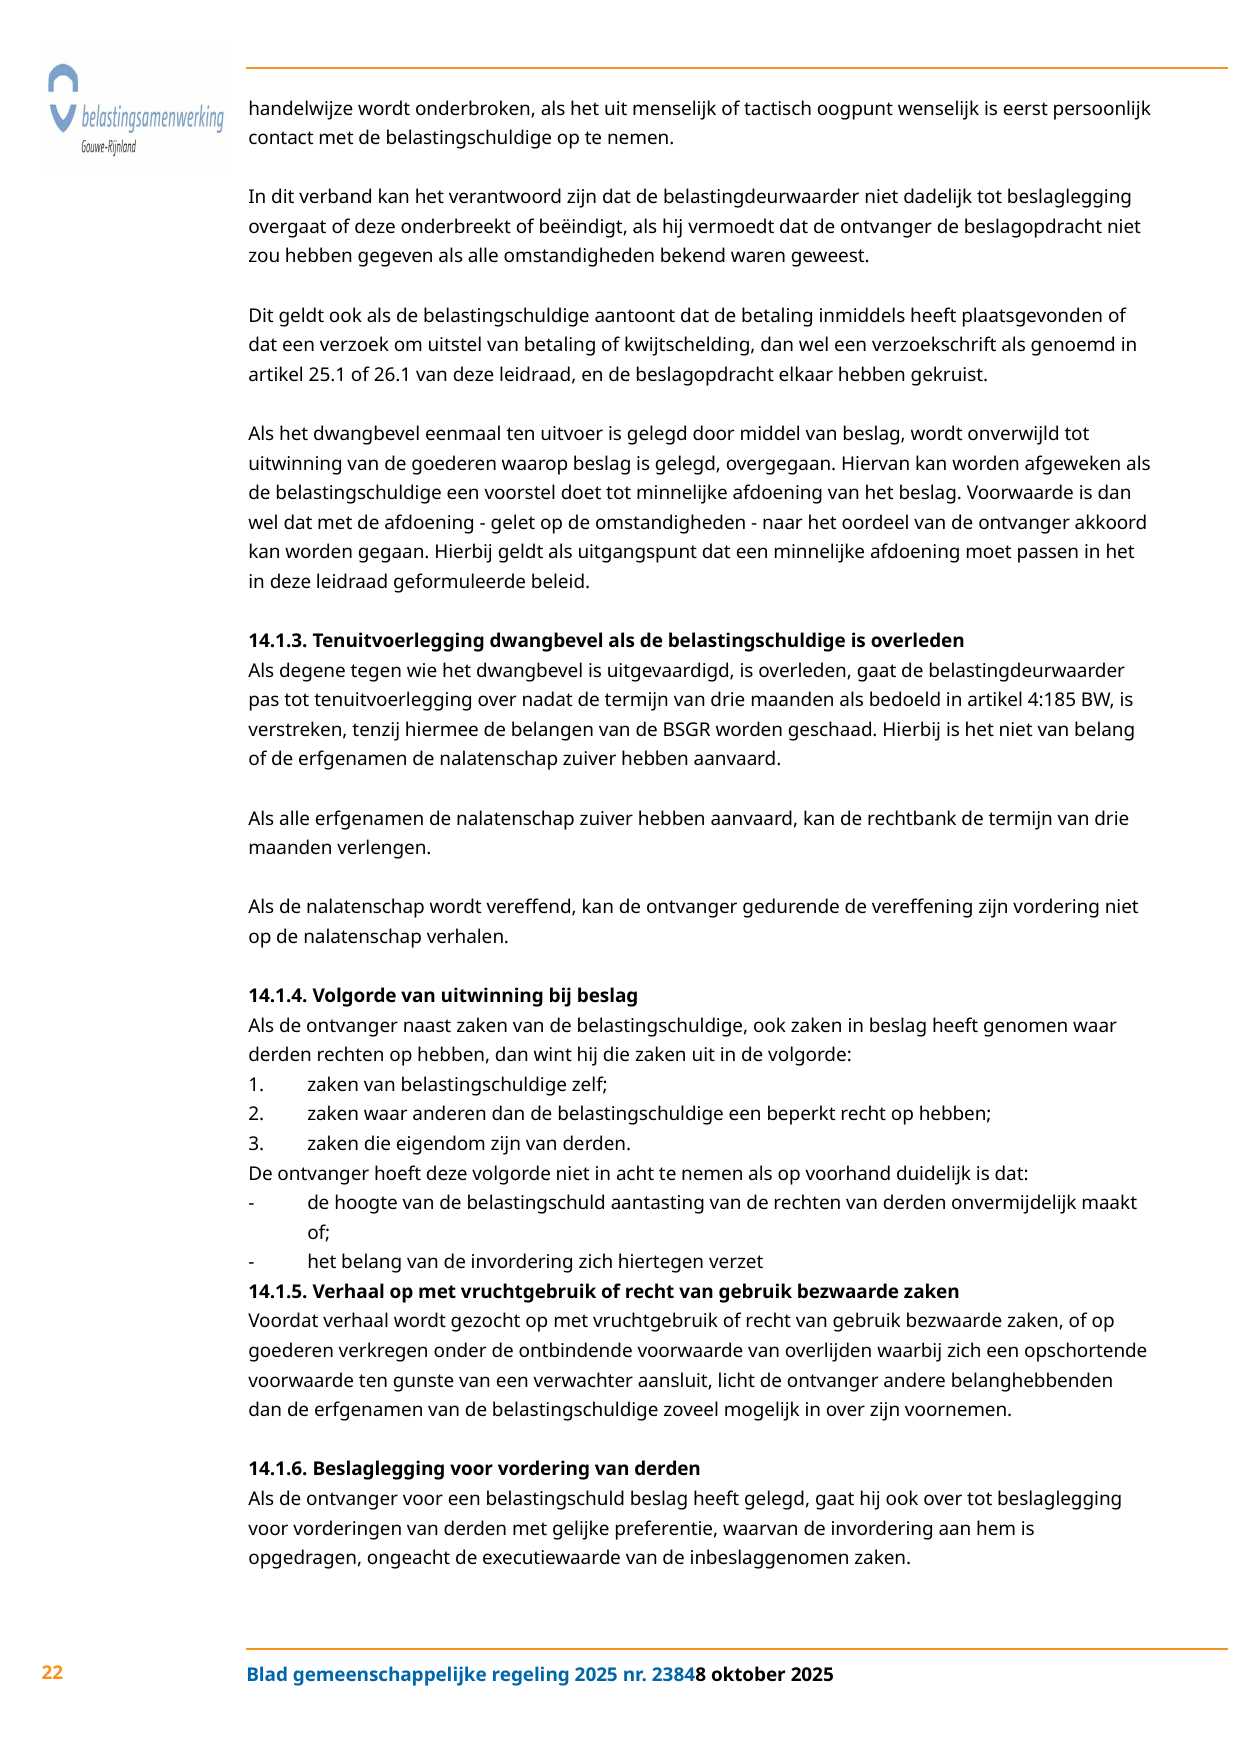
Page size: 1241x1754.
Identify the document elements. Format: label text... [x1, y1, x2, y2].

text 14.1.6. Beslaglegging voor vordering van derden [248, 1456, 1152, 1481]
text Als de ontvanger voor een belastingschuld beslag heeft gelegd, gaat hij ook over tot beslaglegging voor vorderingen van derden met gelijke preferentie, waarvan de invordering aan hem is opgedragen, ongeacht de executiewaarde van de inbeslaggenomen zaken. [248, 1485, 1152, 1570]
text Dit geldt ook als de belastingschuldige aantoont dat de betaling inmiddels heeft plaatsgevonden of dat een verzoek om uitstel van betaling of kwijtschelding, dan wel een verzoekschrift als genoemd in artikel 25.1 of 26.1 van deze leidraad, en de beslagopdracht elkaar hebben gekruist. [248, 302, 1152, 387]
text Als alle erfgenamen de nalatenschap zuiver hebben aanvaard, kan de rechtbank de termijn van drie maanden verlengen. [248, 805, 1152, 860]
text handelwijze wordt onderbroken, als het uit menselijk of tactisch oogpunt wenselijk is eerst persoonlijk contact met de belastingschuldige op te nemen. [248, 95, 1152, 150]
text In dit verband kan het verantwoord zijn dat de belastingdeurwaarder niet dadelijk tot beslaglegging overgaat of deze onderbreekt of beëindigt, als hij vermoedt dat de ontvanger de beslagopdracht niet zou hebben gegeven als alle omstandigheden bekend waren geweest. [248, 183, 1152, 268]
text 14.1.4. Volgorde van uitwinning bij beslag [248, 982, 1152, 1008]
text Als de ontvanger naast zaken van de belastingschuldige, ook zaken in beslag heeft genomen waar derden rechten op hebben, dan wint hij die zaken uit in de volgorde: [248, 1012, 1152, 1067]
list zaken van belastingschuldige zelf; [248, 1071, 1152, 1097]
text De ontvanger hoeft deze volgorde niet in acht te nemen als op voorhand duidelijk is dat: [248, 1160, 1152, 1186]
list de hoogte van de belastingschuld aantasting van de rechten van derden onvermijdelijk maakt of; [248, 1189, 1152, 1245]
list het belang van de invordering zich hiertegen verzet [248, 1248, 1152, 1274]
text 14.1.3. Tenuitvoerlegging dwangbevel als de belastingschuldige is overleden [248, 627, 1152, 653]
text 14.1.5. Verhaal op met vruchtgebruik of recht van gebruik bezwaarde zaken [248, 1278, 1152, 1304]
list zaken die eigendom zijn van derden. [248, 1130, 1152, 1156]
picture [41, 47, 231, 172]
text Als degene tegen wie het dwangbevel is uitgevaardigd, is overleden, gaat de belastingdeurwaarder pas tot tenuitvoerlegging over nadat de termijn van drie maanden als bedoeld in artikel 4:185 BW, is verstreken, tenzij hiermee de belangen van de BSGR worden geschaad. Hierbij is het niet van belang of de erfgenamen de nalatenschap zuiver hebben aanvaard. [248, 657, 1152, 771]
list zaken waar anderen dan de belastingschuldige een beperkt recht op hebben; [248, 1101, 1152, 1126]
text Als het dwangbevel eenmaal ten uitvoer is gelegd door middel van beslag, wordt onverwijld tot uitwinning van de goederen waarop beslag is gelegd, overgegaan. Hiervan kan worden afgeweken als de belastingschuldige een voorstel doet tot minnelijke afdoening van het beslag. Voorwaarde is dan wel dat met de afdoening - gelet op de omstandigheden - naar het oordeel van de ontvanger akkoord kan worden gegaan. Hierbij geldt als uitgangspunt dat een minnelijke afdoening moet passen in het in deze leidraad geformuleerde beleid. [248, 420, 1152, 594]
text Voordat verhaal wordt gezocht op met vruchtgebruik of recht van gebruik bezwaarde zaken, of op goederen verkregen onder de ontbindende voorwaarde van overlijden waarbij zich een opschortende voorwaarde ten gunste van een verwachter aansluit, licht de ontvanger andere belanghebbenden dan de erfgenamen van de belastingschuldige zoveel mogelijk in over zijn voornemen. [248, 1308, 1152, 1422]
text Als de nalatenschap wordt vereffend, kan de ontvanger gedurende de vereffening zijn vordering niet op de nalatenschap verhalen. [248, 893, 1152, 949]
